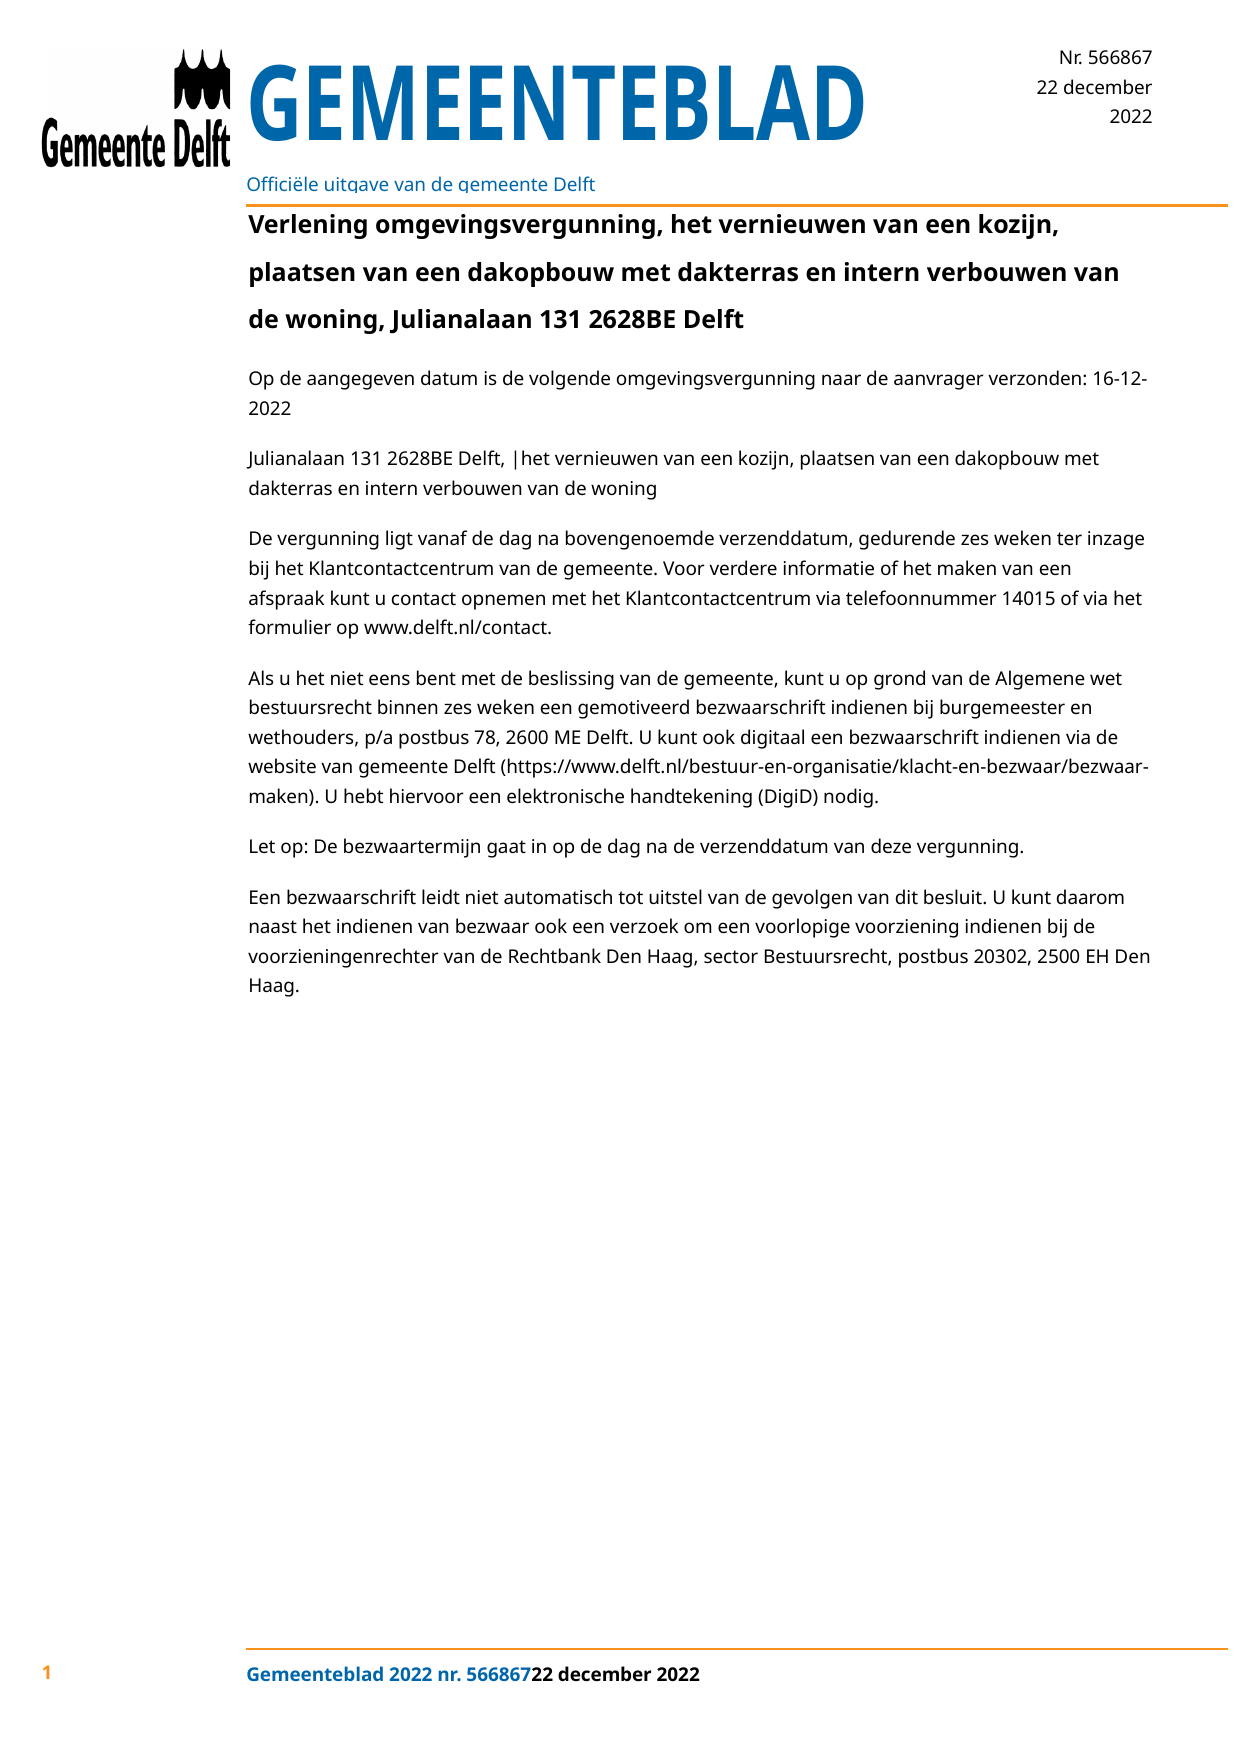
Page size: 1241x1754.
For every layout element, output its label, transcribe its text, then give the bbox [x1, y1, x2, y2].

text Een bezwaarschrift leidt niet automatisch tot uitstel van de gevolgen van dit besluit. U kunt daarom naast het indienen van bezwaar ook een verzoek om een voorlopige voorziening indienen bij de voorzieningenrechter van de Rechtbank Den Haag, sector Bestuursrecht, postbus 20302, 2500 EH Den Haag. [248, 884, 1152, 998]
text Als u het niet eens bent met de beslissing van de gemeente, kunt u op grond van de Algemene wet bestuursrecht binnen zes weken een gemotiveerd bezwaarschrift indienen bij burgemeester en wethouders, p/a postbus 78, 2600 ME Delft. U kunt ook digitaal een bezwaarschrift indienen via de website van gemeente Delft (https://www.delft.nl/bestuur-en-organisatie/klacht-en-bezwaar/bezwaar-maken). U hebt hiervoor een elektronische handtekening (DigiD) nodig. [248, 665, 1152, 809]
text Verlening omgevingsvergunning, het vernieuwen van een kozijn, plaatsen van een dakopbouw met dakterras en intern verbouwen van de woning, Julianalaan 131 2628BE Delft [248, 207, 1152, 336]
text Julianalaan 131 2628BE Delft, |het vernieuwen van een kozijn, plaatsen van een dakopbouw met dakterras en intern verbouwen van de woning [248, 446, 1152, 501]
picture [41, 47, 231, 172]
text Let op: De bezwaartermijn gaat in op de dag na de verzenddatum van deze vergunning. [248, 833, 1152, 859]
text De vergunning ligt vanaf de dag na bovengenoemde verzenddatum, gedurende zes weken ter inzage bij het Klantcontactcentrum van de gemeente. Voor verdere informatie of het maken van een afspraak kunt u contact opnemen met het Klantcontactcentrum via telefoonnummer 14015 of via het formulier op www.delft.nl/contact. [248, 526, 1152, 640]
text Op de aangegeven datum is de volgende omgevingsvergunning naar de aanvrager verzonden: 16-12-2022 [248, 366, 1152, 421]
